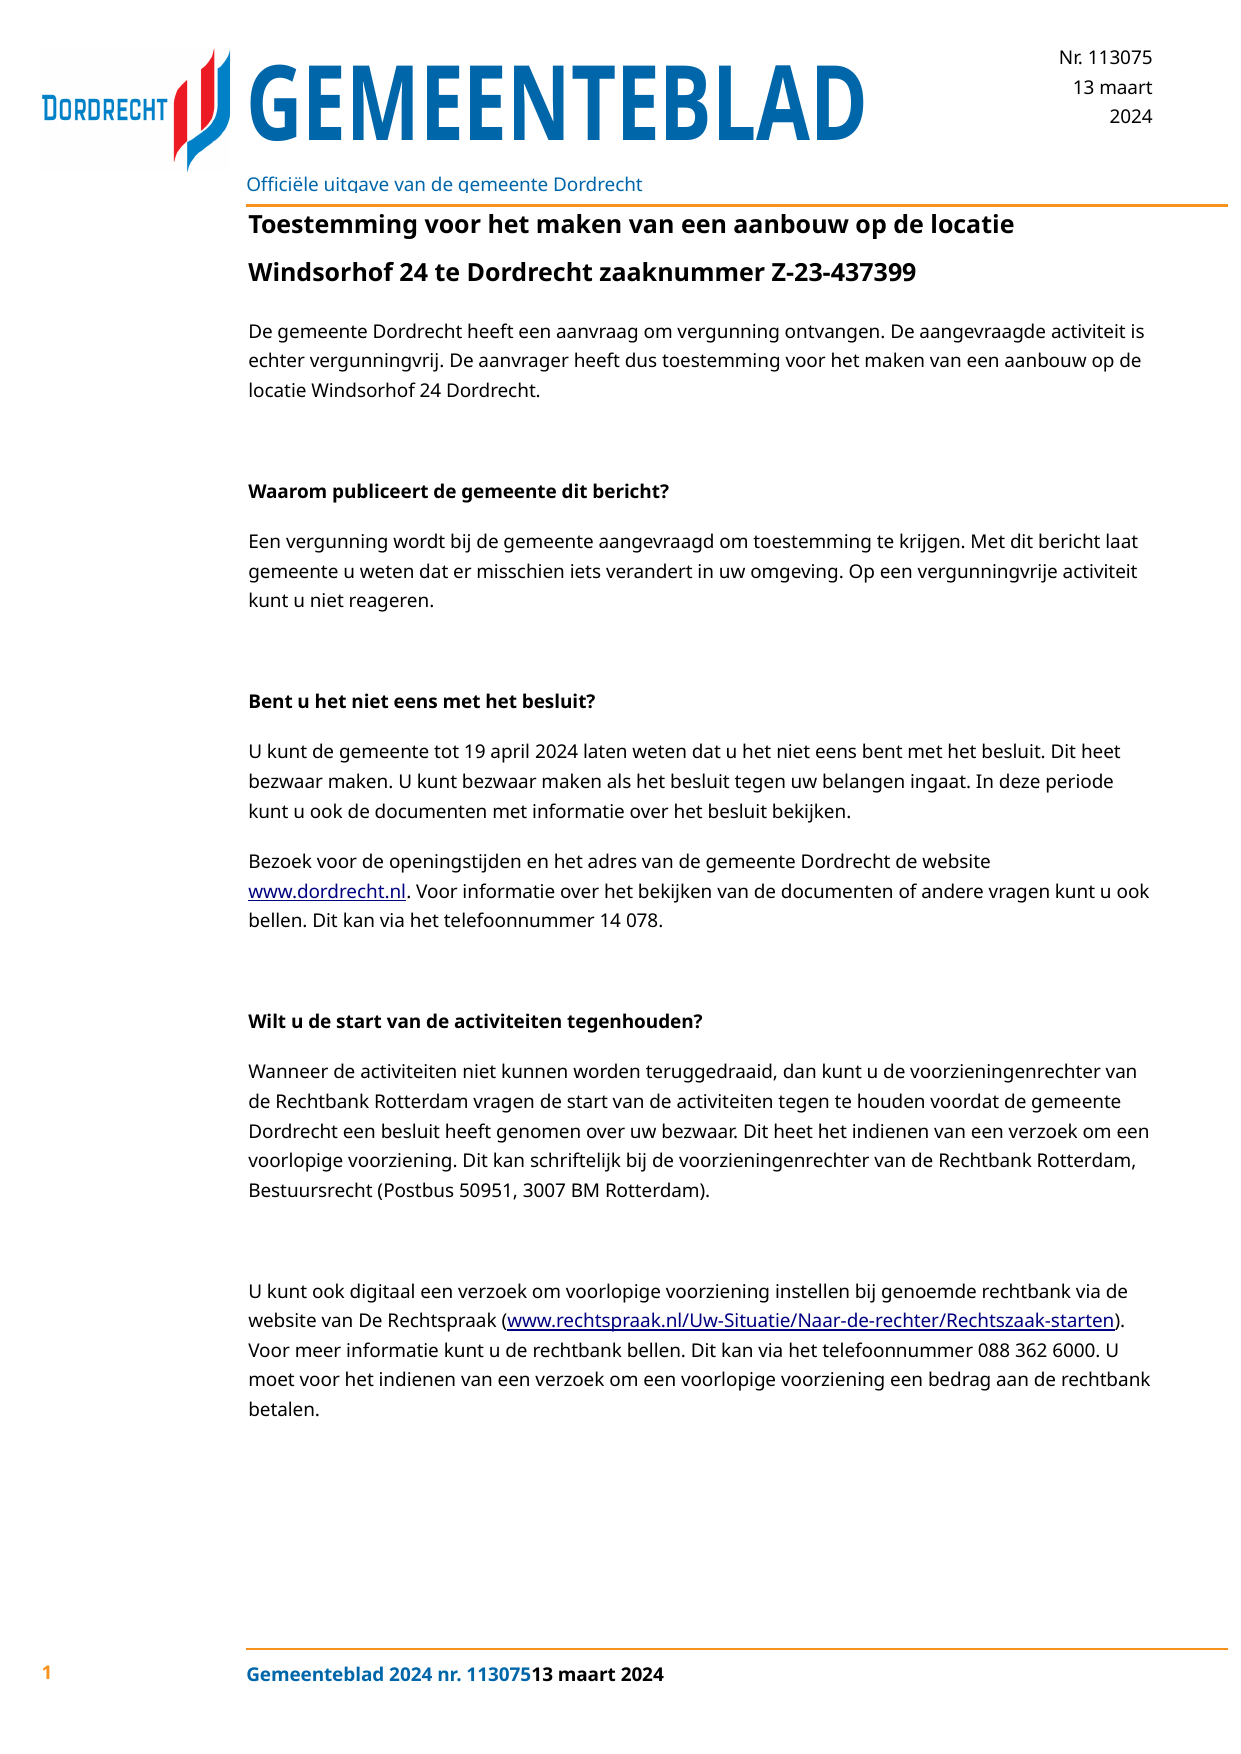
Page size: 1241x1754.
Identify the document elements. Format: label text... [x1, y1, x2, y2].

text Waarom publiceert de gemeente dit bericht? [248, 478, 1152, 504]
text Wanneer de activiteiten niet kunnen worden teruggedraaid, dan kunt u de voorzieningenrechter van de Rechtbank Rotterdam vragen de start van de activiteiten tegen te houden voordat de gemeente Dordrecht een besluit heeft genomen over uw bezwaar. Dit heet het indienen van een verzoek om een voorlopige voorziening. Dit kan schriftelijk bij de voorzieningenrechter van de Rechtbank Rotterdam, Bestuursrecht (Postbus 50951, 3007 BM Rotterdam). [248, 1059, 1152, 1203]
text Bezoek voor de openingstijden en het adres van de gemeente Dordrecht de website www.dordrecht.nl. Voor informatie over het bekijken van de documenten of andere vragen kunt u ook bellen. Dit kan via het telefoonnummer 14 078. [248, 848, 1152, 933]
picture [41, 47, 231, 172]
text Wilt u de start van de activiteiten tegenhouden? [248, 1008, 1152, 1034]
text U kunt de gemeente tot 19 april 2024 laten weten dat u het niet eens bent met het besluit. Dit heet bezwaar maken. U kunt bezwaar maken als het besluit tegen uw belangen ingaat. In deze periode kunt u ook de documenten met informatie over het besluit bekijken. [248, 739, 1152, 824]
text Bent u het niet eens met het besluit? [248, 688, 1152, 714]
text U kunt ook digitaal een verzoek om voorlopige voorziening instellen bij genoemde rechtbank via de website van De Rechtspraak (www.rechtspraak.nl/Uw-Situatie/Naar-de-rechter/Rechtszaak-starten). Voor meer informatie kunt u de rechtbank bellen. Dit kan via het telefoonnummer 088 362 6000. U moet voor het indienen van een verzoek om een voorlopige voorziening een bedrag aan de rechtbank betalen. [248, 1278, 1152, 1422]
text Een vergunning wordt bij de gemeente aangevraagd om toestemming te krijgen. Met dit bericht laat gemeente u weten dat er misschien iets verandert in uw omgeving. Op een vergunningvrije activiteit kunt u niet reageren. [248, 528, 1152, 613]
text Toestemming voor het maken van een aanbouw op de locatie Windsorhof 24 te Dordrecht zaaknummer Z-23-437399 [248, 207, 1152, 288]
text De gemeente Dordrecht heeft een aanvraag om vergunning ontvangen. De aangevraagde activiteit is echter vergunningvrij. De aanvrager heeft dus toestemming voor het maken van een aanbouw op de locatie Windsorhof 24 Dordrecht. [248, 318, 1152, 403]
